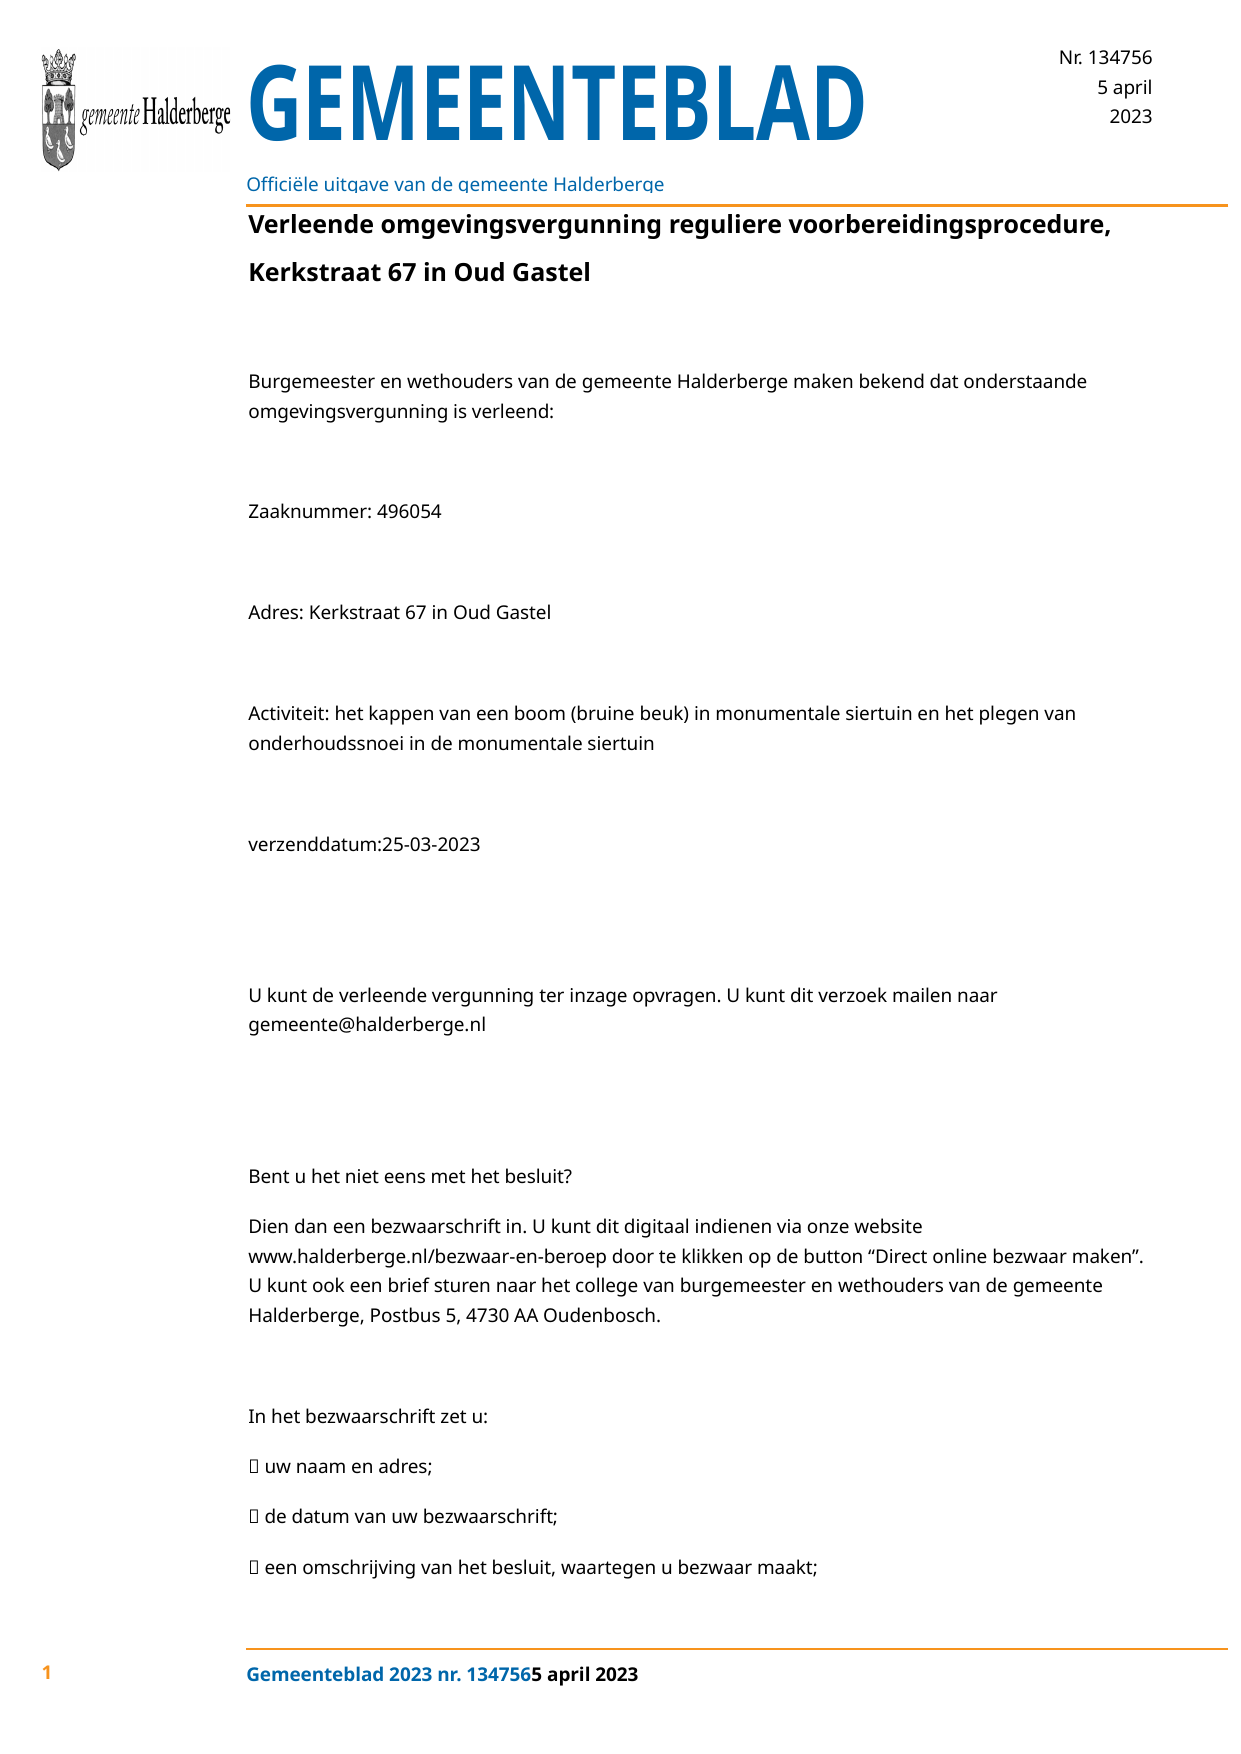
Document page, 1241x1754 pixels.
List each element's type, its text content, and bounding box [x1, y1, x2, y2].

picture [41, 47, 231, 172]
text Verleende omgevingsvergunning reguliere voorbereidingsprocedure, Kerkstraat 67 in Oud Gastel [248, 207, 1152, 288]
text  een omschrijving van het besluit, waartegen u bezwaar maakt; [248, 1554, 1152, 1580]
text Zaaknummer: 496054 [248, 499, 1152, 524]
text U kunt de verleende vergunning ter inzage opvragen. U kunt dit verzoek mailen naar gemeente@halderberge.nl [248, 982, 1152, 1037]
text Adres: Kerkstraat 67 in Oud Gastel [248, 599, 1152, 625]
text Dien dan een bezwaarschrift in. U kunt dit digitaal indienen via onze website www.halderberge.nl/bezwaar-en-beroep door te klikken op de button “Direct online bezwaar maken”. U kunt ook een brief sturen naar het college van burgemeester en wethouders van de gemeente Halderberge, Postbus 5, 4730 AA Oudenbosch. [248, 1213, 1152, 1328]
text Activiteit: het kappen van een boom (bruine beuk) in monumentale siertuin en het plegen van onderhoudssnoei in de monumentale siertuin [248, 700, 1152, 756]
text Bent u het niet eens met het besluit? [248, 1163, 1152, 1189]
text In het bezwaarschrift zet u: [248, 1403, 1152, 1429]
text verzenddatum:25-03-2023 [248, 831, 1152, 857]
text  de datum van uw bezwaarschrift; [248, 1504, 1152, 1529]
text Burgemeester en wethouders van de gemeente Halderberge maken bekend dat onderstaande omgevingsvergunning is verleend: [248, 368, 1152, 424]
text  uw naam en adres; [248, 1453, 1152, 1479]
